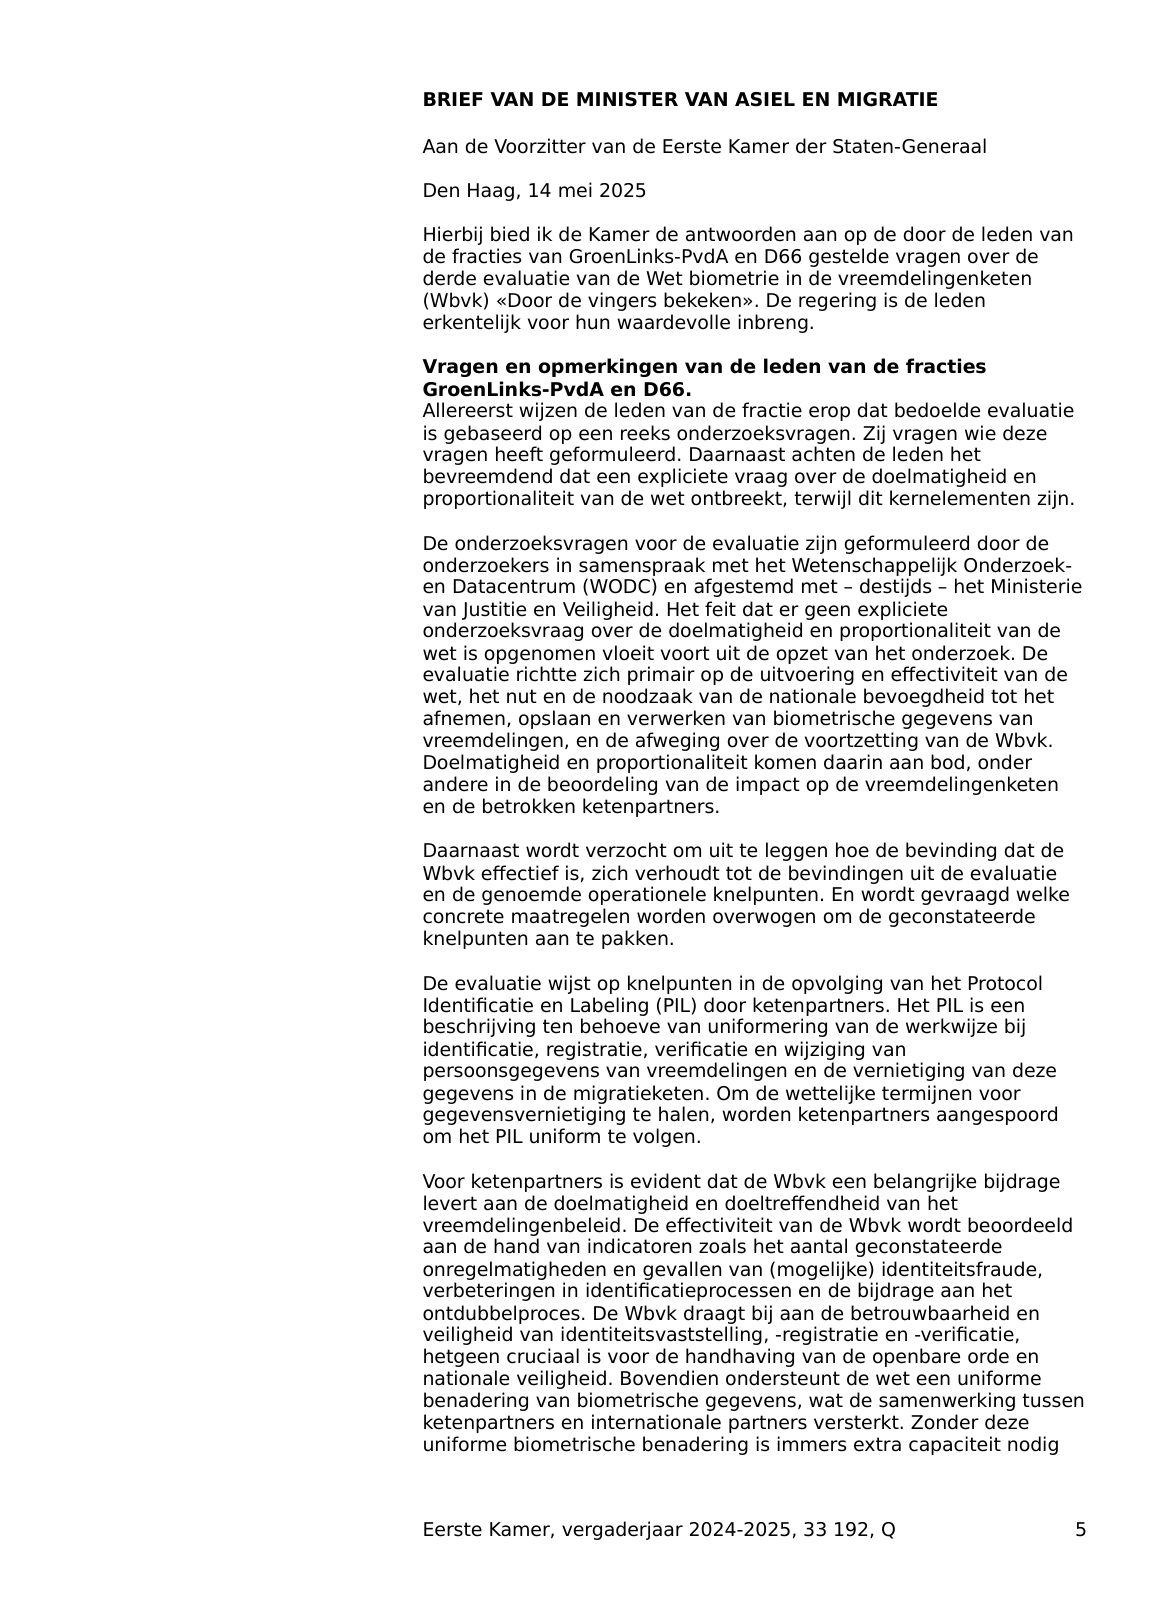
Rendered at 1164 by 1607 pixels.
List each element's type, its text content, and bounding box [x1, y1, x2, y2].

text Den Haag, 14 mei 2025 [422, 180, 1087, 202]
text Voor ketenpartners is evident dat de Wbvk een belangrijke bijdrage levert aan de doelmatigheid en doeltreffendheid van het vreemdelingenbeleid. De effectiviteit van de Wbvk wordt beoordeeld aan de hand van indicatoren zoals het aantal geconstateerde onregelmatigheden en gevallen van (mogelijke) identiteitsfraude, verbeteringen in identificatieprocessen en de bijdrage aan het ontdubbelproces. De Wbvk draagt bij aan de betrouwbaarheid en veiligheid van identiteitsvaststelling, -registratie en -verificatie, hetgeen cruciaal is voor de handhaving van de openbare orde en nationale veiligheid. Bovendien ondersteunt de wet een uniforme benadering van biometrische gegevens, wat de samenwerking tussen ketenpartners en internationale partners versterkt. Zonder deze uniforme biometrische benadering is immers extra capaciteit nodig [422, 1171, 1087, 1456]
text De onderzoeksvragen voor de evaluatie zijn geformuleerd door de onderzoekers in samenspraak met het Wetenschappelijk Onderzoek- en Datacentrum (WODC) en afgestemd met – destijds – het Ministerie van Justitie en Veiligheid. Het feit dat er geen expliciete onderzoeksvraag over de doelmatigheid en proportionaliteit van de wet is opgenomen vloeit voort uit de opzet van het onderzoek. De evaluatie richtte zich primair op de uitvoering en effectiviteit van de wet, het nut en de noodzaak van de nationale bevoegdheid tot het afnemen, opslaan en verwerken van biometrische gegevens van vreemdelingen, en de afweging over de voortzetting van de Wbvk. Doelmatigheid en proportionaliteit komen daarin aan bod, onder andere in de beoordeling van de impact op de vreemdelingenketen en de betrokken ketenpartners. [422, 532, 1087, 818]
text Vragen en opmerkingen van de leden van de fracties GroenLinks-PvdA en D66. [422, 356, 1087, 400]
text Allereerst wijzen de leden van de fractie erop dat bedoelde evaluatie is gebaseerd op een reeks onderzoeksvragen. Zij vragen wie deze vragen heeft geformuleerd. Daarnaast achten de leden het bevreemdend dat een expliciete vraag over de doelmatigheid en proportionaliteit van de wet ontbreekt, terwijl dit kernelementen zijn. [422, 400, 1087, 510]
subtitle BRIEF VAN DE MINISTER VAN ASIEL EN MIGRATIE [422, 89, 1087, 111]
text De evaluatie wijst op knelpunten in de opvolging van het Protocol Identificatie en Labeling (PIL) door ketenpartners. Het PIL is een beschrijving ten behoeve van uniformering van de werkwijze bij identificatie, registratie, verificatie en wijziging van persoonsgegevens van vreemdelingen en de vernietiging van deze gegevens in de migratieketen. Om de wettelijke termijnen voor gegevensvernietiging te halen, worden ketenpartners aangespoord om het PIL uniform te volgen. [422, 972, 1087, 1148]
text Daarnaast wordt verzocht om uit te leggen hoe de bevinding dat de Wbvk effectief is, zich verhoudt tot de bevindingen uit de evaluatie en de genoemde operationele knelpunten. En wordt gevraagd welke concrete maatregelen worden overwogen om de geconstateerde knelpunten aan te pakken. [422, 840, 1087, 950]
text Hierbij bied ik de Kamer de antwoorden aan op de door de leden van de fracties van GroenLinks-PvdA en D66 gestelde vragen over de derde evaluatie van de Wet biometrie in de vreemdelingenketen (Wbvk) «Door de vingers bekeken». De regering is de leden erkentelijk voor hun waardevolle inbreng. [422, 224, 1087, 334]
text Aan de Voorzitter van de Eerste Kamer der Staten-Generaal [422, 136, 1087, 158]
